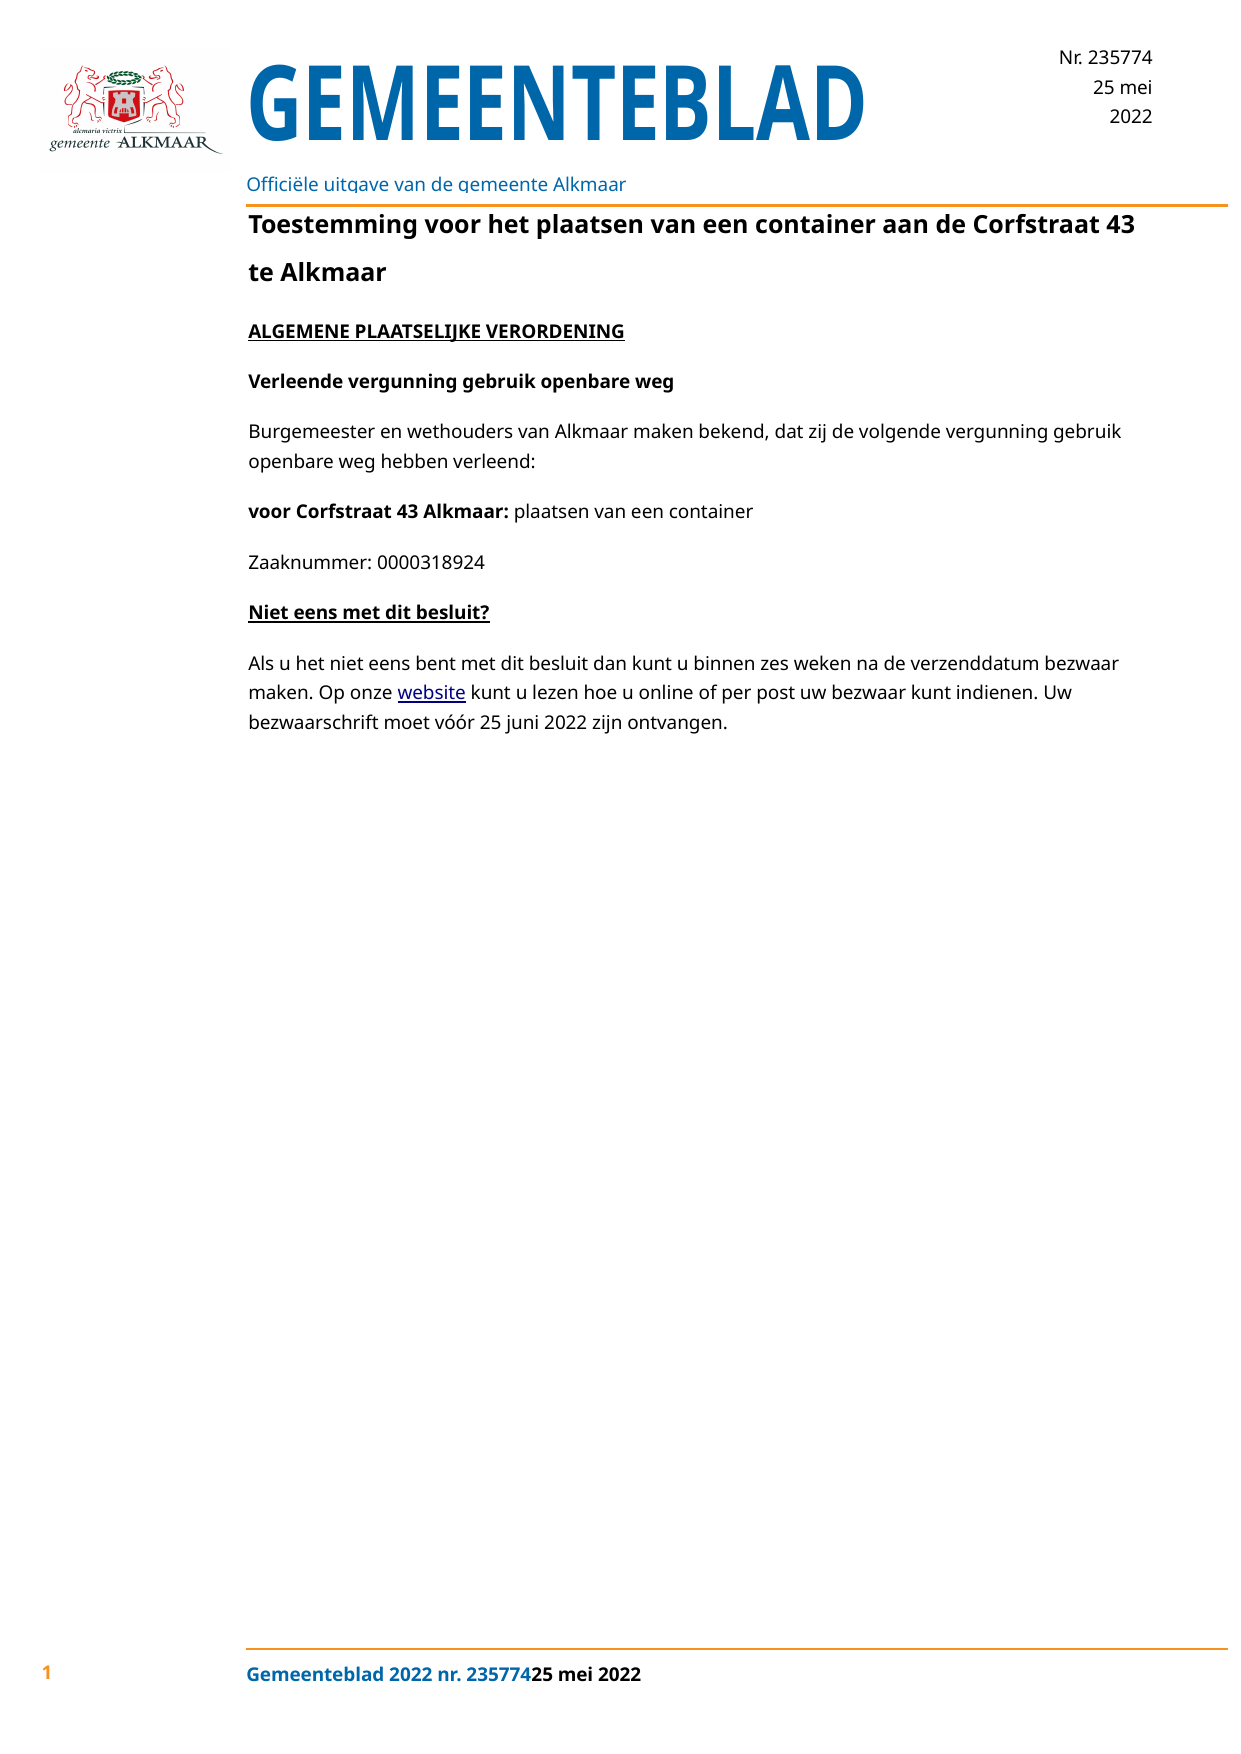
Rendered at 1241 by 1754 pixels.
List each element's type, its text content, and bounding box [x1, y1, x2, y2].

text Burgemeester en wethouders van Alkmaar maken bekend, dat zij de volgende vergunning gebruik openbare weg hebben verleend: [248, 419, 1152, 474]
picture [41, 47, 231, 172]
text Toestemming voor het plaatsen van een container aan de Corfstraat 43 te Alkmaar [248, 207, 1152, 288]
text voor Corfstraat 43 Alkmaar: plaatsen van een container [248, 499, 1152, 524]
text Niet eens met dit besluit? [248, 599, 1152, 625]
text Als u het niet eens bent met dit besluit dan kunt u binnen zes weken na de verzenddatum bezwaar maken. Op onze website kunt u lezen hoe u online of per post uw bezwaar kunt indienen. Uw bezwaarschrift moet vóór 25 juni 2022 zijn ontvangen. [248, 650, 1152, 735]
text Verleende vergunning gebruik openbare weg [248, 368, 1152, 394]
text ALGEMENE PLAATSELIJKE VERORDENING [248, 318, 1152, 344]
text Zaaknummer: 0000318924 [248, 549, 1152, 575]
